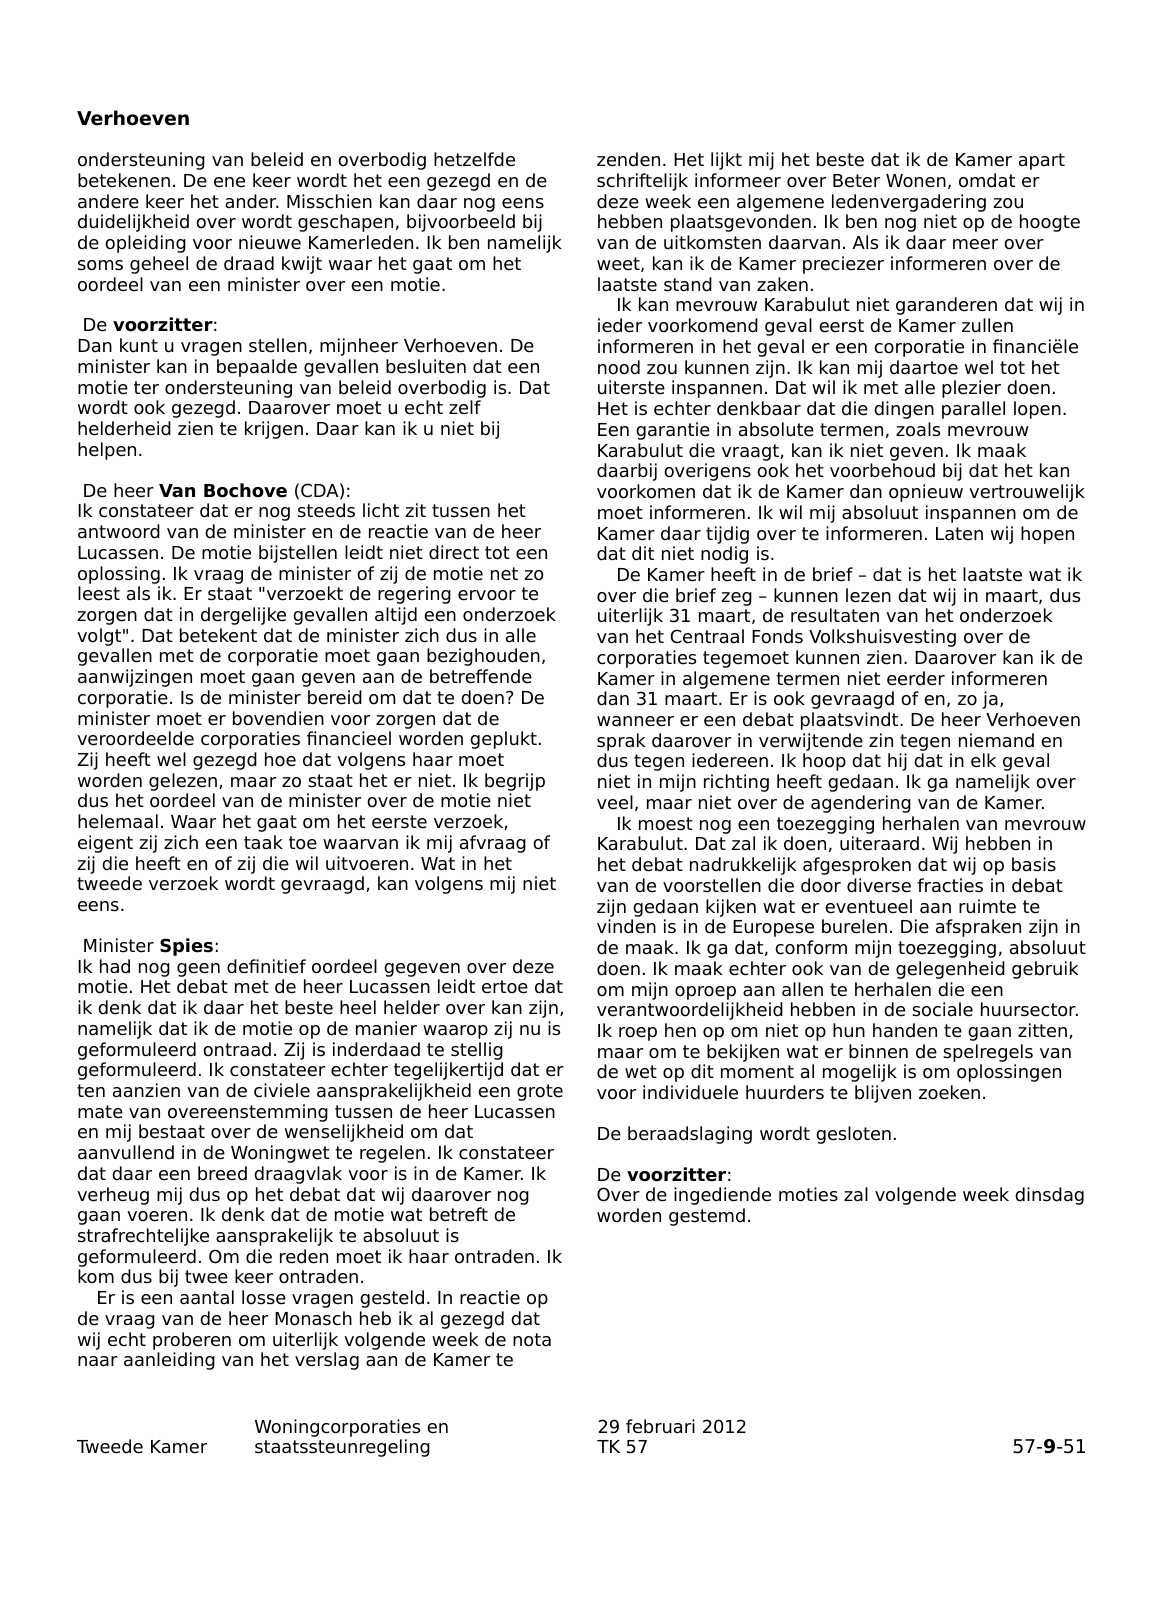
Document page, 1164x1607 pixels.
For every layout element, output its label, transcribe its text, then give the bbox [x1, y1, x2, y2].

text Er is een aantal losse vragen gesteld. In reactie op de vraag van de heer Monasch heb ik al gezegd dat wij echt proberen om uiterlijk volgende week de nota naar aanleiding van het verslag aan de Kamer te [77, 1288, 567, 1371]
text De beraadslaging wordt gesloten. [596, 1124, 1087, 1144]
text Dan kunt u vragen stellen, mijnheer Verhoeven. De minister kan in bepaalde gevallen besluiten dat een motie ter ondersteuning van beleid overbodig is. Dat wordt ook gezegd. Daarover moet u echt zelf helderheid zien te krijgen. Daar kan ik u niet bij helpen. [77, 336, 567, 460]
text De voorzitter: [596, 1164, 1087, 1185]
text ondersteuning van beleid en overbodig hetzelfde betekenen. De ene keer wordt het een gezegd en de andere keer het ander. Misschien kan daar nog eens duidelijkheid over wordt geschapen, bijvoorbeeld bij de opleiding voor nieuwe Kamerleden. Ik ben namelijk soms geheel de draad kwijt waar het gaat om het oordeel van een minister over een motie. [77, 150, 567, 295]
text Ik had nog geen definitief oordeel gegeven over deze motie. Het debat met de heer Lucassen leidt ertoe dat ik denk dat ik daar het beste heel helder over kan zijn, namelijk dat ik de motie op de manier waarop zij nu is geformuleerd ontraad. Zij is inderdaad te stellig geformuleerd. Ik constateer echter tegelijkertijd dat er ten aanzien van de civiele aansprakelijkheid een grote mate van overeenstemming tussen de heer Lucassen en mij bestaat over de wenselijkheid om dat aanvullend in de Woningwet te regelen. Ik constateer dat daar een breed draagvlak voor is in de Kamer. Ik verheug mij dus op het debat dat wij daarover nog gaan voeren. Ik denk dat de motie wat betreft de strafrechtelijke aansprakelijk te absoluut is geformuleerd. Om die reden moet ik haar ontraden. Ik kom dus bij twee keer ontraden. [77, 956, 567, 1288]
text Over de ingediende moties zal volgende week dinsdag worden gestemd. [596, 1185, 1087, 1227]
text De Kamer heeft in de brief – dat is het laatste wat ik over die brief zeg – kunnen lezen dat wij in maart, dus uiterlijk 31 maart, de resultaten van het onderzoek van het Centraal Fonds Volkshuisvesting over de corporaties tegemoet kunnen zien. Daarover kan ik de Kamer in algemene termen niet eerder informeren dan 31 maart. Er is ook gevraagd of en, zo ja, wanneer er een debat plaatsvindt. De heer Verhoeven sprak daarover in verwijtende zin tegen niemand en dus tegen iedereen. Ik hoop dat hij dat in elk geval niet in mijn richting heeft gedaan. Ik ga namelijk over veel, maar niet over de agendering van de Kamer. [596, 565, 1087, 813]
text Ik constateer dat er nog steeds licht zit tussen het antwoord van de minister en de reactie van de heer Lucassen. De motie bijstellen leidt niet direct tot een oplossing. Ik vraag de minister of zij de motie net zo leest als ik. Er staat "verzoekt de regering ervoor te zorgen dat in dergelijke gevallen altijd een onderzoek volgt". Dat betekent dat de minister zich dus in alle gevallen met de corporatie moet gaan bezighouden, aanwijzingen moet gaan geven aan de betreffende corporatie. Is de minister bereid om dat te doen? De minister moet er bovendien voor zorgen dat de veroordeelde corporaties financieel worden geplukt. Zij heeft wel gezegd hoe dat volgens haar moet worden gelezen, maar zo staat het er niet. Ik begrijp dus het oordeel van de minister over de motie niet helemaal. Waar het gaat om het eerste verzoek, eigent zij zich een taak toe waarvan ik mij afvraag of zij die heeft en of zij die wil uitvoeren. Wat in het tweede verzoek wordt gevraagd, kan volgens mij niet eens. [77, 501, 567, 916]
text De voorzitter: [77, 315, 567, 336]
text Ik kan mevrouw Karabulut niet garanderen dat wij in ieder voorkomend geval eerst de Kamer zullen informeren in het geval er een corporatie in financiële nood zou kunnen zijn. Ik kan mij daartoe wel tot het uiterste inspannen. Dat wil ik met alle plezier doen. Het is echter denkbaar dat die dingen parallel lopen. Een garantie in absolute termen, zoals mevrouw Karabulut die vraagt, kan ik niet geven. Ik maak daarbij overigens ook het voorbehoud bij dat het kan voorkomen dat ik de Kamer dan opnieuw vertrouwelijk moet informeren. Ik wil mij absoluut inspannen om de Kamer daar tijdig over te informeren. Laten wij hopen dat dit niet nodig is. [596, 295, 1087, 565]
text De heer Van Bochove (CDA): [77, 480, 567, 501]
text Ik moest nog een toezegging herhalen van mevrouw Karabulut. Dat zal ik doen, uiteraard. Wij hebben in het debat nadrukkelijk afgesproken dat wij op basis van de voorstellen die door diverse fracties in debat zijn gedaan kijken wat er eventueel aan ruimte te vinden is in de Europese burelen. Die afspraken zijn in de maak. Ik ga dat, conform mijn toezegging, absoluut doen. Ik maak echter ook van de gelegenheid gebruik om mijn oproep aan allen te herhalen die een verantwoordelijkheid hebben in de sociale huursector. Ik roep hen op om niet op hun handen te gaan zitten, maar om te bekijken wat er binnen de spelregels van de wet op dit moment al mogelijk is om oplossingen voor individuele huurders te blijven zoeken. [596, 813, 1087, 1104]
text Minister Spies: [77, 936, 567, 956]
text zenden. Het lijkt mij het beste dat ik de Kamer apart schriftelijk informeer over Beter Wonen, omdat er deze week een algemene ledenvergadering zou hebben plaatsgevonden. Ik ben nog niet op de hoogte van de uitkomsten daarvan. Als ik daar meer over weet, kan ik de Kamer preciezer informeren over de laatste stand van zaken. [596, 150, 1087, 295]
